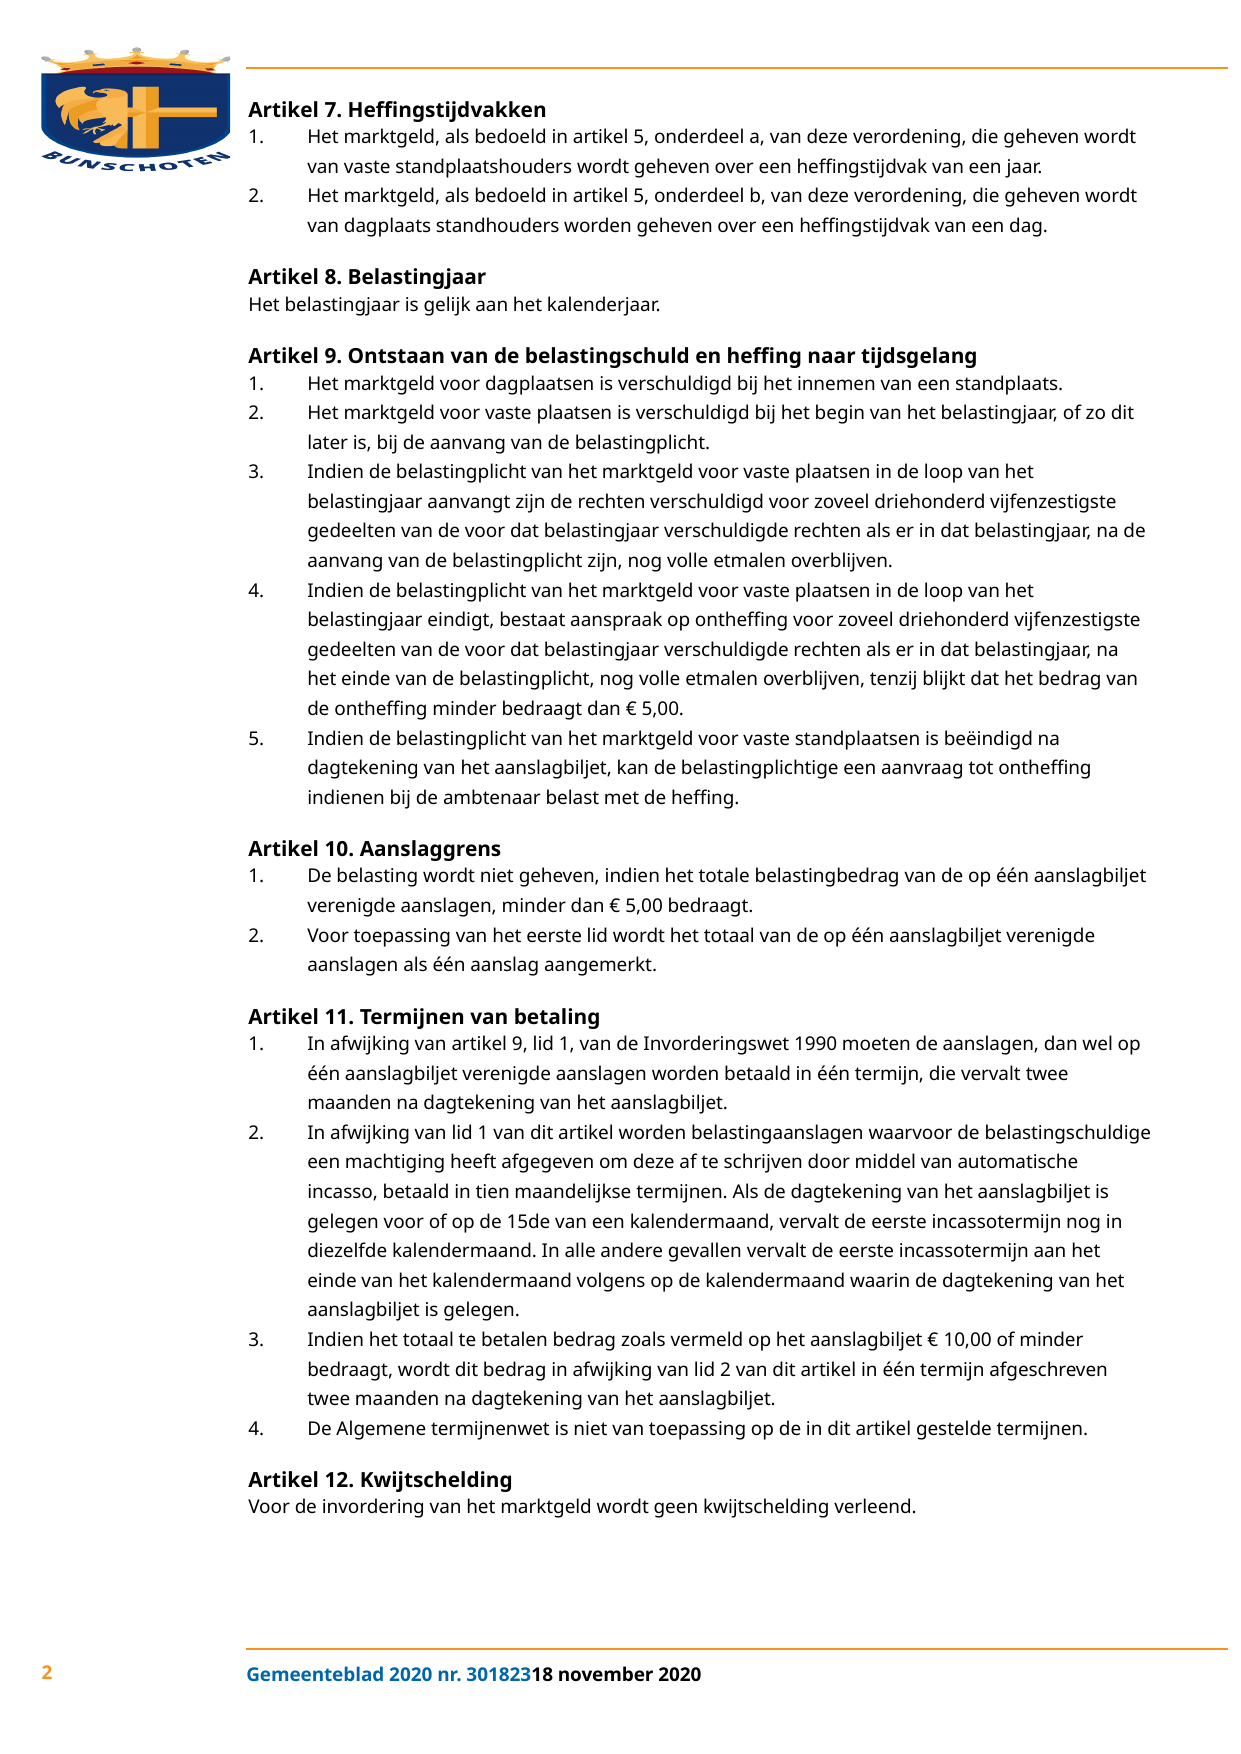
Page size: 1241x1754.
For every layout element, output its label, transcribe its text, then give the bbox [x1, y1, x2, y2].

list De belasting wordt niet geheven, indien het totale belastingbedrag van de op één aanslagbiljet verenigde aanslagen, minder dan € 5,00 bedraagt. [248, 863, 1152, 918]
list Indien de belastingplicht van het marktgeld voor vaste plaatsen in de loop van het belastingjaar eindigt, bestaat aanspraak op ontheffing voor zoveel driehonderd vijfenzestigste gedeelten van de voor dat belastingjaar verschuldigde rechten als er in dat belastingjaar, na het einde van de belastingplicht, nog volle etmalen overblijven, tenzij blijkt dat het bedrag van de ontheffing minder bedraagt dan € 5,00. [248, 577, 1152, 721]
text Artikel 9. Ontstaan van de belastingschuld en heffing naar tijdsgelang [248, 341, 1152, 370]
text Artikel 10. Aanslaggrens [248, 834, 1152, 863]
list Voor toepassing van het eerste lid wordt het totaal van de op één aanslagbiljet verenigde aanslagen als één aanslag aangemerkt. [248, 922, 1152, 977]
list De Algemene termijnenwet is niet van toepassing op de in dit artikel gestelde termijnen. [248, 1415, 1152, 1441]
text Artikel 7. Heffingstijdvakken [248, 95, 1152, 123]
list Indien het totaal te betalen bedrag zoals vermeld op het aanslagbiljet € 10,00 of minder bedraagt, wordt dit bedrag in afwijking van lid 2 van dit artikel in één termijn afgeschreven twee maanden na dagtekening van het aanslagbiljet. [248, 1326, 1152, 1411]
list Het marktgeld, als bedoeld in artikel 5, onderdeel b, van deze verordening, die geheven wordt van dagplaats standhouders worden geheven over een heffingstijdvak van een dag. [248, 182, 1152, 238]
picture [41, 47, 231, 172]
list Het marktgeld voor vaste plaatsen is verschuldigd bij het begin van het belastingjaar, of zo dit later is, bij de aanvang van de belastingplicht. [248, 399, 1152, 454]
list Het marktgeld voor dagplaatsen is verschuldigd bij het innemen van een standplaats. [248, 370, 1152, 395]
list Indien de belastingplicht van het marktgeld voor vaste standplaatsen is beëindigd na dagtekening van het aanslagbiljet, kan de belastingplichtige een aanvraag tot ontheffing indienen bij de ambtenaar belast met de heffing. [248, 725, 1152, 809]
list In afwijking van lid 1 van dit artikel worden belastingaanslagen waarvoor de belastingschuldige een machtiging heeft afgegeven om deze af te schrijven door middel van automatische incasso, betaald in tien maandelijkse termijnen. Als de dagtekening van het aanslagbiljet is gelegen voor of op de 15de van een kalendermaand, vervalt de eerste incassotermijn nog in diezelfde kalendermaand. In alle andere gevallen vervalt de eerste incassotermijn aan het einde van het kalendermaand volgens op de kalendermaand waarin de dagtekening van het aanslagbiljet is gelegen. [248, 1119, 1152, 1322]
text Artikel 8. Belastingjaar [248, 262, 1152, 291]
list In afwijking van artikel 9, lid 1, van de Invorderingswet 1990 moeten de aanslagen, dan wel op één aanslagbiljet verenigde aanslagen worden betaald in één termijn, die vervalt twee maanden na dagtekening van het aanslagbiljet. [248, 1030, 1152, 1115]
text Voor de invordering van het marktgeld wordt geen kwijtschelding verleend. [248, 1494, 1152, 1519]
text Het belastingjaar is gelijk aan het kalenderjaar. [248, 291, 1152, 317]
list Indien de belastingplicht van het marktgeld voor vaste plaatsen in de loop van het belastingjaar aanvangt zijn de rechten verschuldigd voor zoveel driehonderd vijfenzestigste gedeelten van de voor dat belastingjaar verschuldigde rechten als er in dat belastingjaar, na de aanvang van de belastingplicht zijn, nog volle etmalen overblijven. [248, 458, 1152, 573]
text Artikel 11. Termijnen van betaling [248, 1002, 1152, 1030]
list Het marktgeld, als bedoeld in artikel 5, onderdeel a, van deze verordening, die geheven wordt van vaste standplaatshouders wordt geheven over een heffingstijdvak van een jaar. [248, 123, 1152, 178]
text Artikel 12. Kwijtschelding [248, 1465, 1152, 1494]
